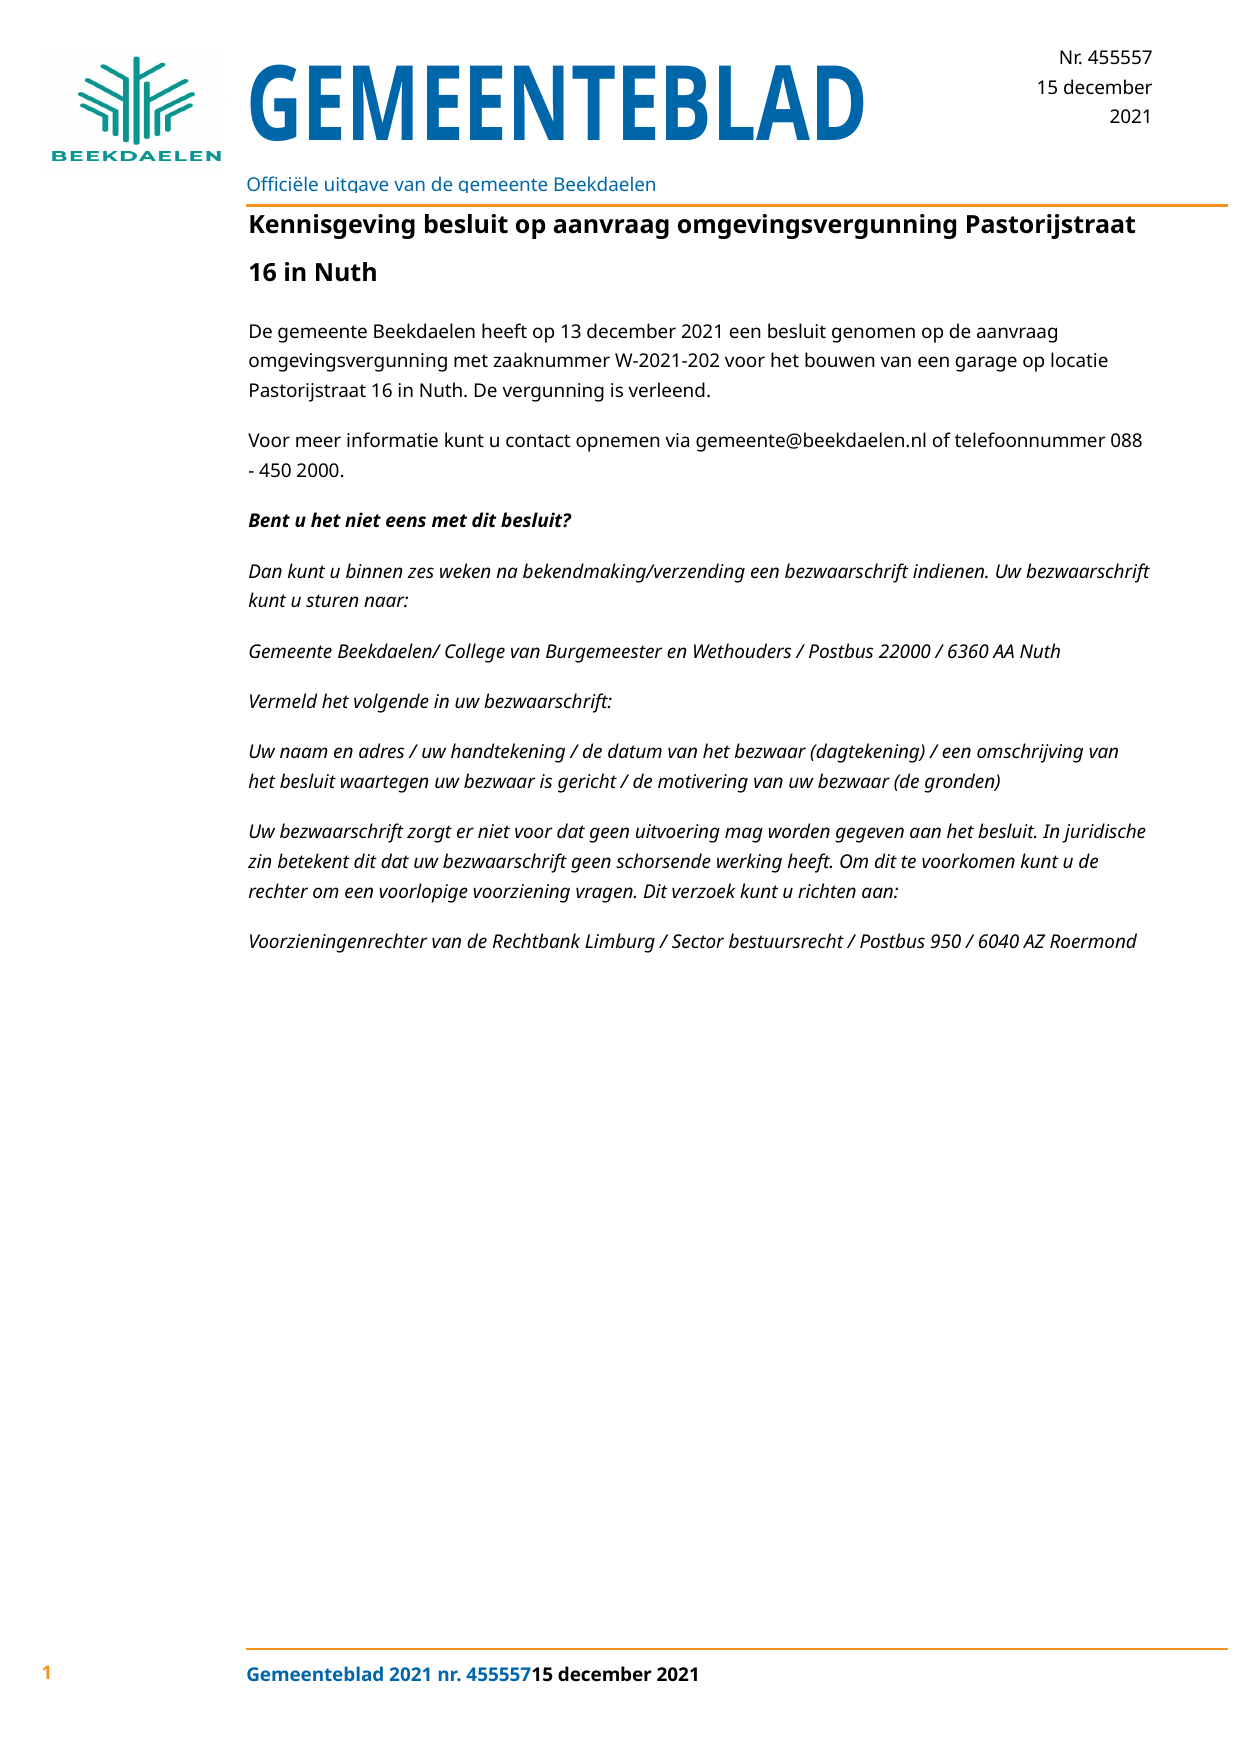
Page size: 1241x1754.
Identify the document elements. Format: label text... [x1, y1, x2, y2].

picture [41, 47, 231, 172]
text De gemeente Beekdaelen heeft op 13 december 2021 een besluit genomen op de aanvraag omgevingsvergunning met zaaknummer W-2021-202 voor het bouwen van een garage op locatie Pastorijstraat 16 in Nuth. De vergunning is verleend. [248, 318, 1152, 403]
text Voor meer informatie kunt u contact opnemen via gemeente@beekdaelen.nl of telefoonnummer 088 - 450 2000. [248, 427, 1152, 483]
text Uw bezwaarschrift zorgt er niet voor dat geen uitvoering mag worden gegeven aan het besluit. In juridische zin betekent dit dat uw bezwaarschrift geen schorsende werking heeft. Om dit te voorkomen kunt u de rechter om een voorlopige voorziening vragen. Dit verzoek kunt u richten aan: [248, 819, 1152, 904]
text Dan kunt u binnen zes weken na bekendmaking/verzending een bezwaarschrift indienen. Uw bezwaarschrift kunt u sturen naar: [248, 558, 1152, 613]
text Bent u het niet eens met dit besluit? [248, 507, 1152, 533]
text Voorzieningenrechter van de Rechtbank Limburg / Sector bestuursrecht / Postbus 950 / 6040 AZ Roermond [248, 928, 1152, 954]
text Vermeld het volgende in uw bezwaarschrift: [248, 688, 1152, 714]
text Gemeente Beekdaelen/ College van Burgemeester en Wethouders / Postbus 22000 / 6360 AA Nuth [248, 638, 1152, 664]
text Kennisgeving besluit op aanvraag omgevingsvergunning Pastorijstraat 16 in Nuth [248, 207, 1152, 288]
text Uw naam en adres / uw handtekening / de datum van het bezwaar (dagtekening) / een omschrijving van het besluit waartegen uw bezwaar is gericht / de motivering van uw bezwaar (de gronden) [248, 739, 1152, 794]
